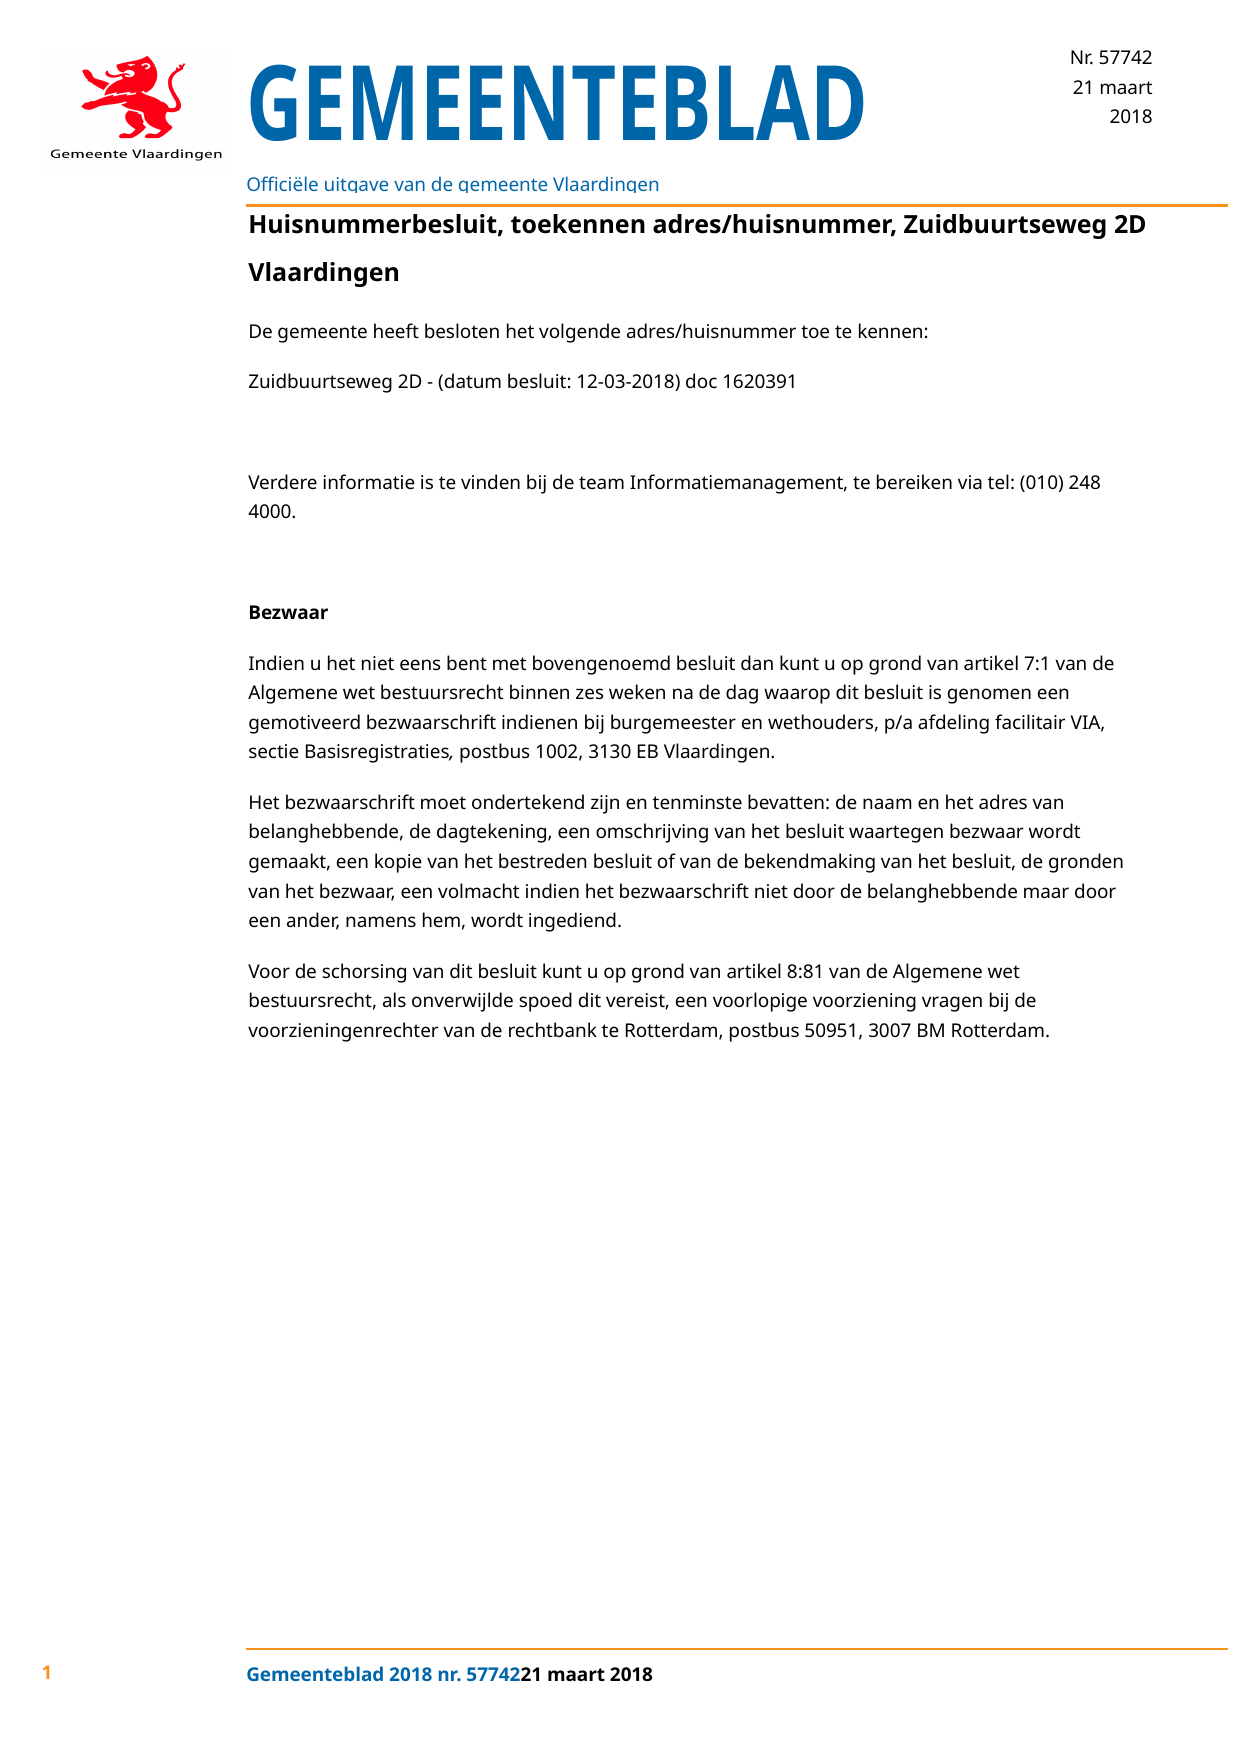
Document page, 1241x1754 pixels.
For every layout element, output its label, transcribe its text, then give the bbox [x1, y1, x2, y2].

text Het bezwaarschrift moet ondertekend zijn en tenminste bevatten: de naam en het adres van belanghebbende, de dagtekening, een omschrijving van het besluit waartegen bezwaar wordt gemaakt, een kopie van het bestreden besluit of van de bekendmaking van het besluit, de gronden van het bezwaar, een volmacht indien het bezwaarschrift niet door de belanghebbende maar door een ander, namens hem, wordt ingediend. [248, 789, 1152, 933]
text Voor de schorsing van dit besluit kunt u op grond van artikel 8:81 van de Algemene wet bestuursrecht, als onverwijlde spoed dit vereist, een voorlopige voorziening vragen bij de voorzieningenrechter van de rechtbank te Rotterdam, postbus 50951, 3007 BM Rotterdam. [248, 958, 1152, 1043]
text Zuidbuurtseweg 2D - (datum besluit: 12-03-2018) doc 1620391 [248, 368, 1152, 394]
text Verdere informatie is te vinden bij de team Informatiemanagement, te bereiken via tel: (010) 248 4000. [248, 469, 1152, 524]
text Indien u het niet eens bent met bovengenoemd besluit dan kunt u op grond van artikel 7:1 van de Algemene wet bestuursrecht binnen zes weken na de dag waarop dit besluit is genomen een gemotiveerd bezwaarschrift indienen bij burgemeester en wethouders, p/a afdeling facilitair VIA, sectie Basisregistraties, postbus 1002, 3130 EB Vlaardingen. [248, 650, 1152, 764]
text Huisnummerbesluit, toekennen adres/huisnummer, Zuidbuurtseweg 2D Vlaardingen [248, 207, 1152, 288]
text Bezwaar [248, 599, 1152, 625]
picture [41, 47, 231, 172]
text De gemeente heeft besloten het volgende adres/huisnummer toe te kennen: [248, 318, 1152, 344]
